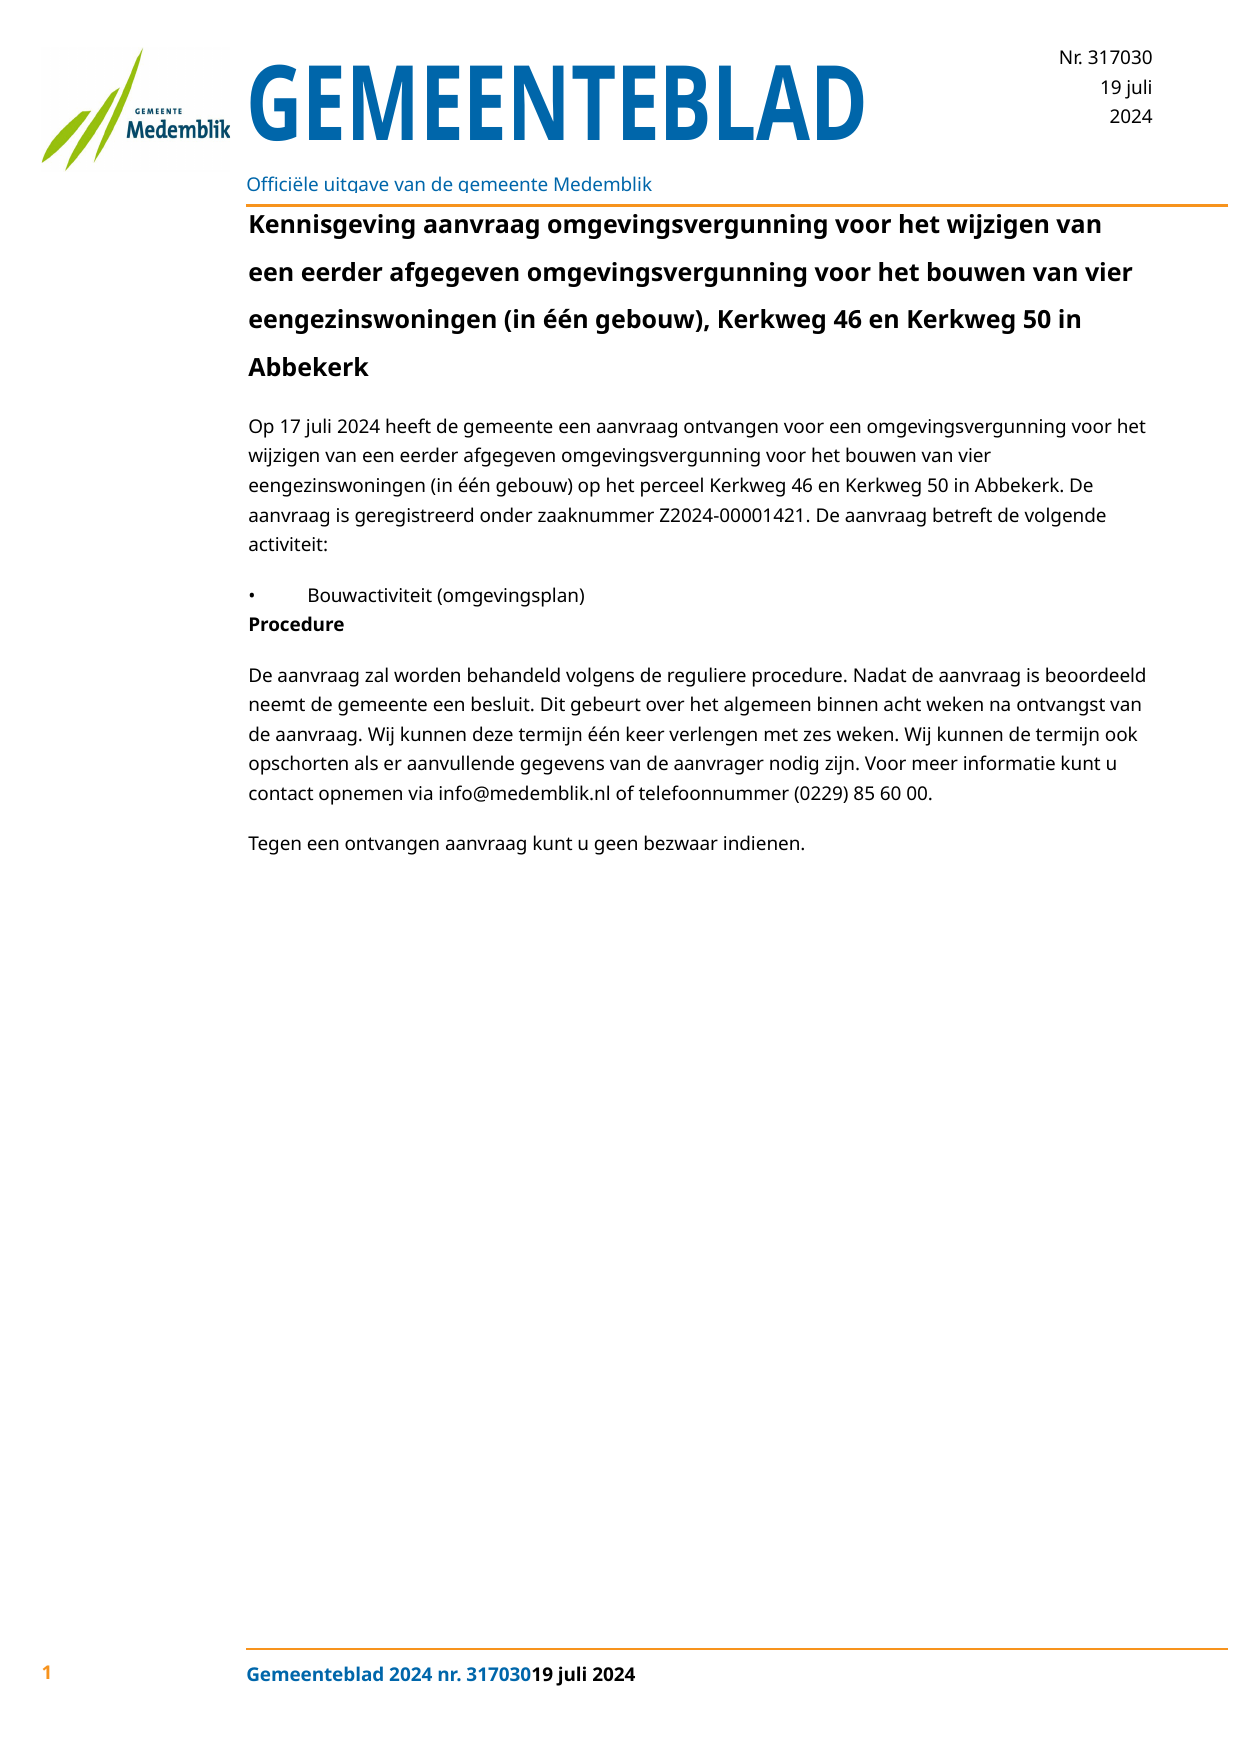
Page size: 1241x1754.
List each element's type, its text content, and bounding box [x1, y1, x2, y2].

text Kennisgeving aanvraag omgevingsvergunning voor het wijzigen van een eerder afgegeven omgevingsvergunning voor het bouwen van vier eengezinswoningen (in één gebouw), Kerkweg 46 en Kerkweg 50 in Abbekerk [248, 207, 1152, 384]
text Tegen een ontvangen aanvraag kunt u geen bezwaar indienen. [248, 831, 1152, 856]
list Bouwactiviteit (omgevingsplan) [248, 582, 1152, 608]
picture [41, 47, 231, 172]
text Procedure [248, 611, 1152, 637]
text De aanvraag zal worden behandeld volgens de reguliere procedure. Nadat de aanvraag is beoordeeld neemt de gemeente een besluit. Dit gebeurt over het algemeen binnen acht weken na ontvangst van de aanvraag. Wij kunnen deze termijn één keer verlengen met zes weken. Wij kunnen de termijn ook opschorten als er aanvullende gegevens van de aanvrager nodig zijn. Voor meer informatie kunt u contact opnemen via info@medemblik.nl of telefoonnummer (0229) 85 60 00. [248, 662, 1152, 806]
text Op 17 juli 2024 heeft de gemeente een aanvraag ontvangen voor een omgevingsvergunning voor het wijzigen van een eerder afgegeven omgevingsvergunning voor het bouwen van vier eengezinswoningen (in één gebouw) op het perceel Kerkweg 46 en Kerkweg 50 in Abbekerk. De aanvraag is geregistreerd onder zaaknummer Z2024-00001421. De aanvraag betreft de volgende activiteit: [248, 413, 1152, 557]
